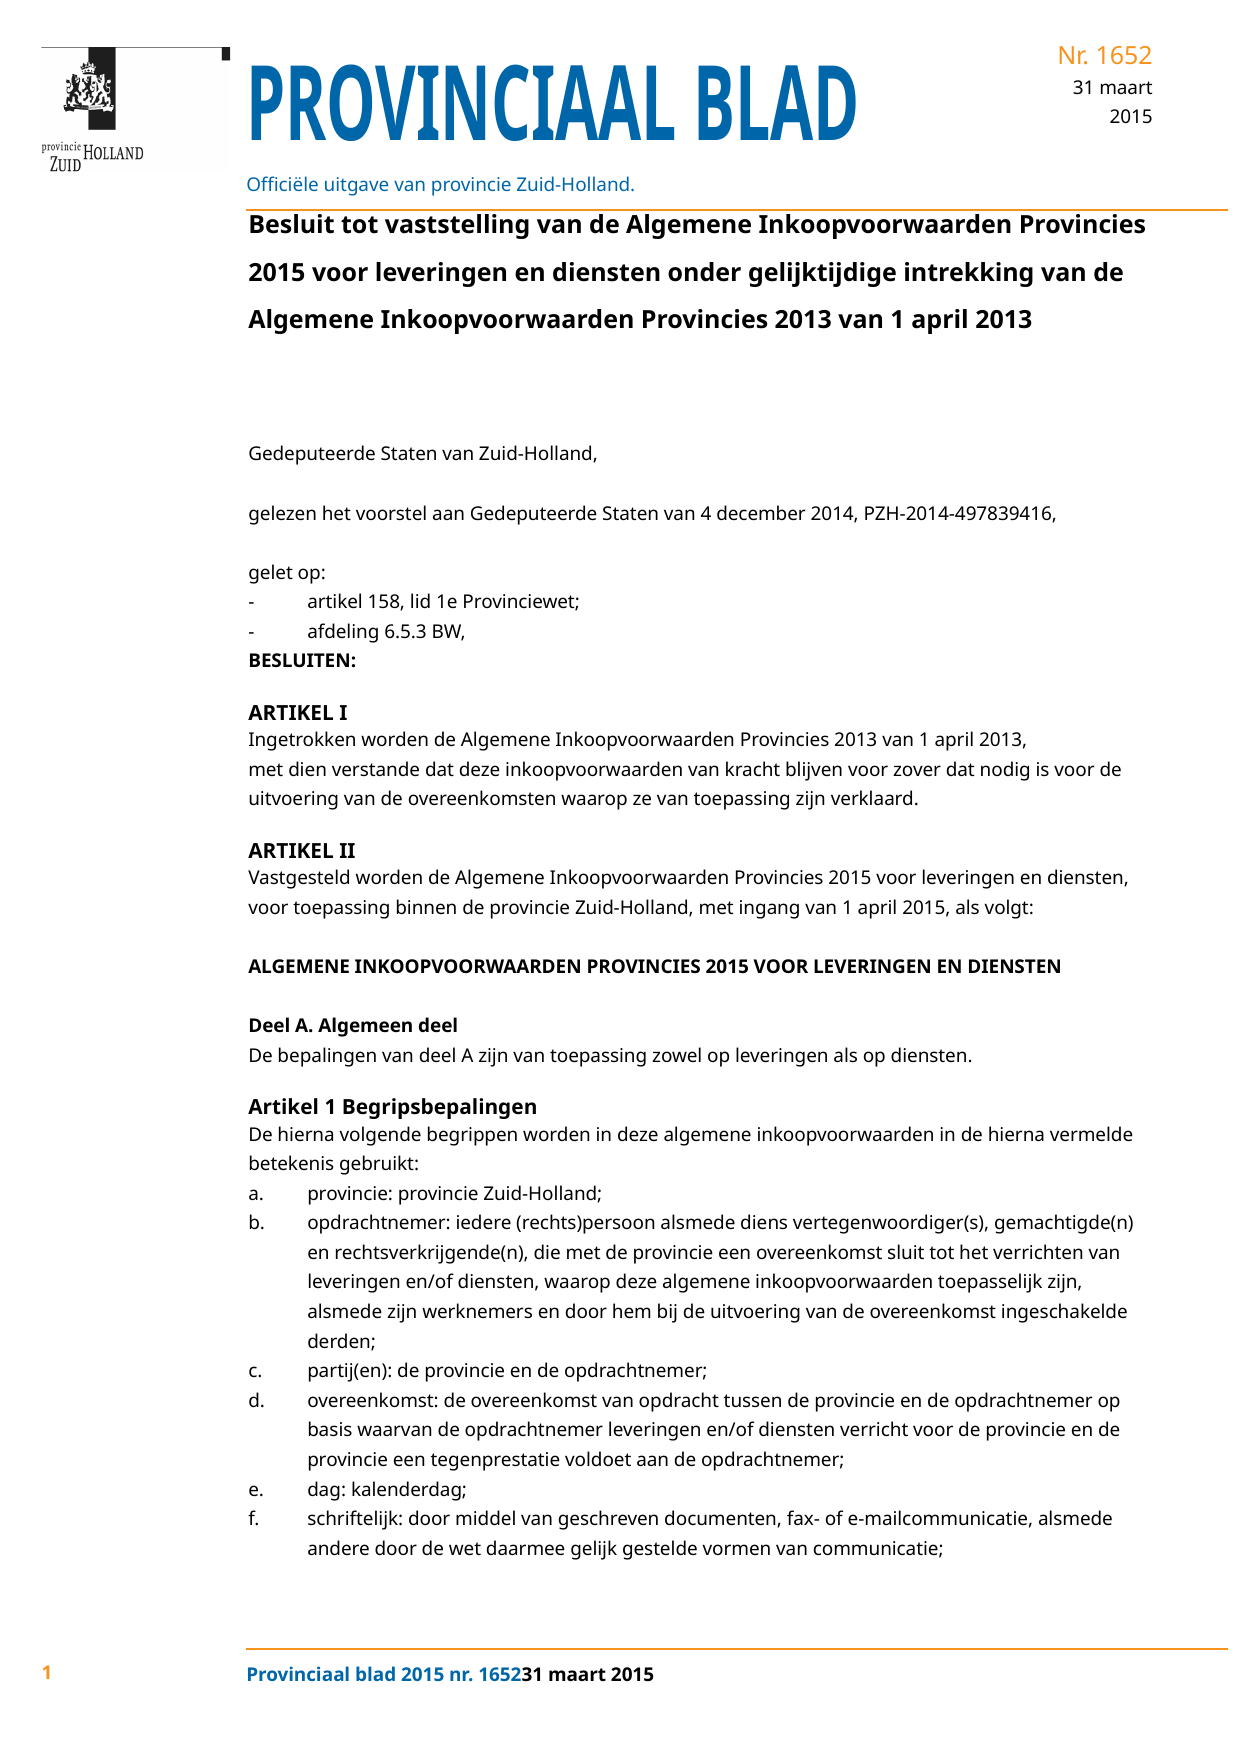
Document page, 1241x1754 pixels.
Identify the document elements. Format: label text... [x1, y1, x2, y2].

text Deel A. Algemeen deel [248, 1012, 1152, 1038]
picture [41, 47, 231, 172]
list dag: kalenderdag; [248, 1476, 1152, 1502]
list opdrachtnemer: iedere (rechts)persoon alsmede diens vertegenwoordiger(s), gemachtigde(n) en rechtsverkrijgende(n), die met de provincie een overeenkomst sluit tot het verrichten van leveringen en/of diensten, waarop deze algemene inkoopvoorwaarden toepasselijk zijn, alsmede zijn werknemers en door hem bij de uitvoering van de overeenkomst ingeschakelde derden; [248, 1209, 1152, 1354]
text Artikel 1 Begripsbepalingen [248, 1092, 1152, 1121]
text gelezen het voorstel aan Gedeputeerde Staten van 4 december 2014, PZH-2014-497839416, [248, 500, 1152, 525]
text ALGEMENE INKOOPVOORWAARDEN PROVINCIES 2015 VOOR LEVERINGEN EN DIENSTEN [248, 953, 1152, 979]
text ARTIKEL I [248, 698, 1152, 726]
text De hierna volgende begrippen worden in deze algemene inkoopvoorwaarden in de hierna vermelde betekenis gebruikt: [248, 1121, 1152, 1176]
text Ingetrokken worden de Algemene Inkoopvoorwaarden Provincies 2013 van 1 april 2013, [248, 726, 1152, 752]
text Gedeputeerde Staten van Zuid-Holland, [248, 441, 1152, 466]
text De bepalingen van deel A zijn van toepassing zowel op leveringen als op diensten. [248, 1042, 1152, 1068]
list artikel 158, lid 1e Provinciewet; [248, 588, 1152, 614]
text gelet op: [248, 559, 1152, 584]
list schriftelijk: door middel van geschreven documenten, fax- of e-mailcommunicatie, alsmede andere door de wet daarmee gelijk gestelde vormen van communicatie; [248, 1505, 1152, 1561]
text met dien verstande dat deze inkoopvoorwaarden van kracht blijven voor zover dat nodig is voor de uitvoering van de overeenkomsten waarop ze van toepassing zijn verklaard. [248, 756, 1152, 811]
text Vastgesteld worden de Algemene Inkoopvoorwaarden Provincies 2015 voor leveringen en diensten, voor toepassing binnen de provincie Zuid-Holland, met ingang van 1 april 2015, als volgt: [248, 864, 1152, 920]
list provincie: provincie Zuid-Holland; [248, 1180, 1152, 1206]
text Besluit tot vaststelling van de Algemene Inkoopvoorwaarden Provincies 2015 voor leveringen en diensten onder gelijktijdige intrekking van de Algemene Inkoopvoorwaarden Provincies 2013 van 1 april 2013 [248, 211, 1152, 336]
list overeenkomst: de overeenkomst van opdracht tussen de provincie en de opdrachtnemer op basis waarvan de opdrachtnemer leveringen en/of diensten verricht voor de provincie en de provincie een tegenprestatie voldoet aan de opdrachtnemer; [248, 1387, 1152, 1472]
list partij(en): de provincie en de opdrachtnemer; [248, 1357, 1152, 1383]
text ARTIKEL II [248, 836, 1152, 864]
list afdeling 6.5.3 BW, [248, 618, 1152, 644]
text BESLUITEN: [248, 648, 1152, 673]
